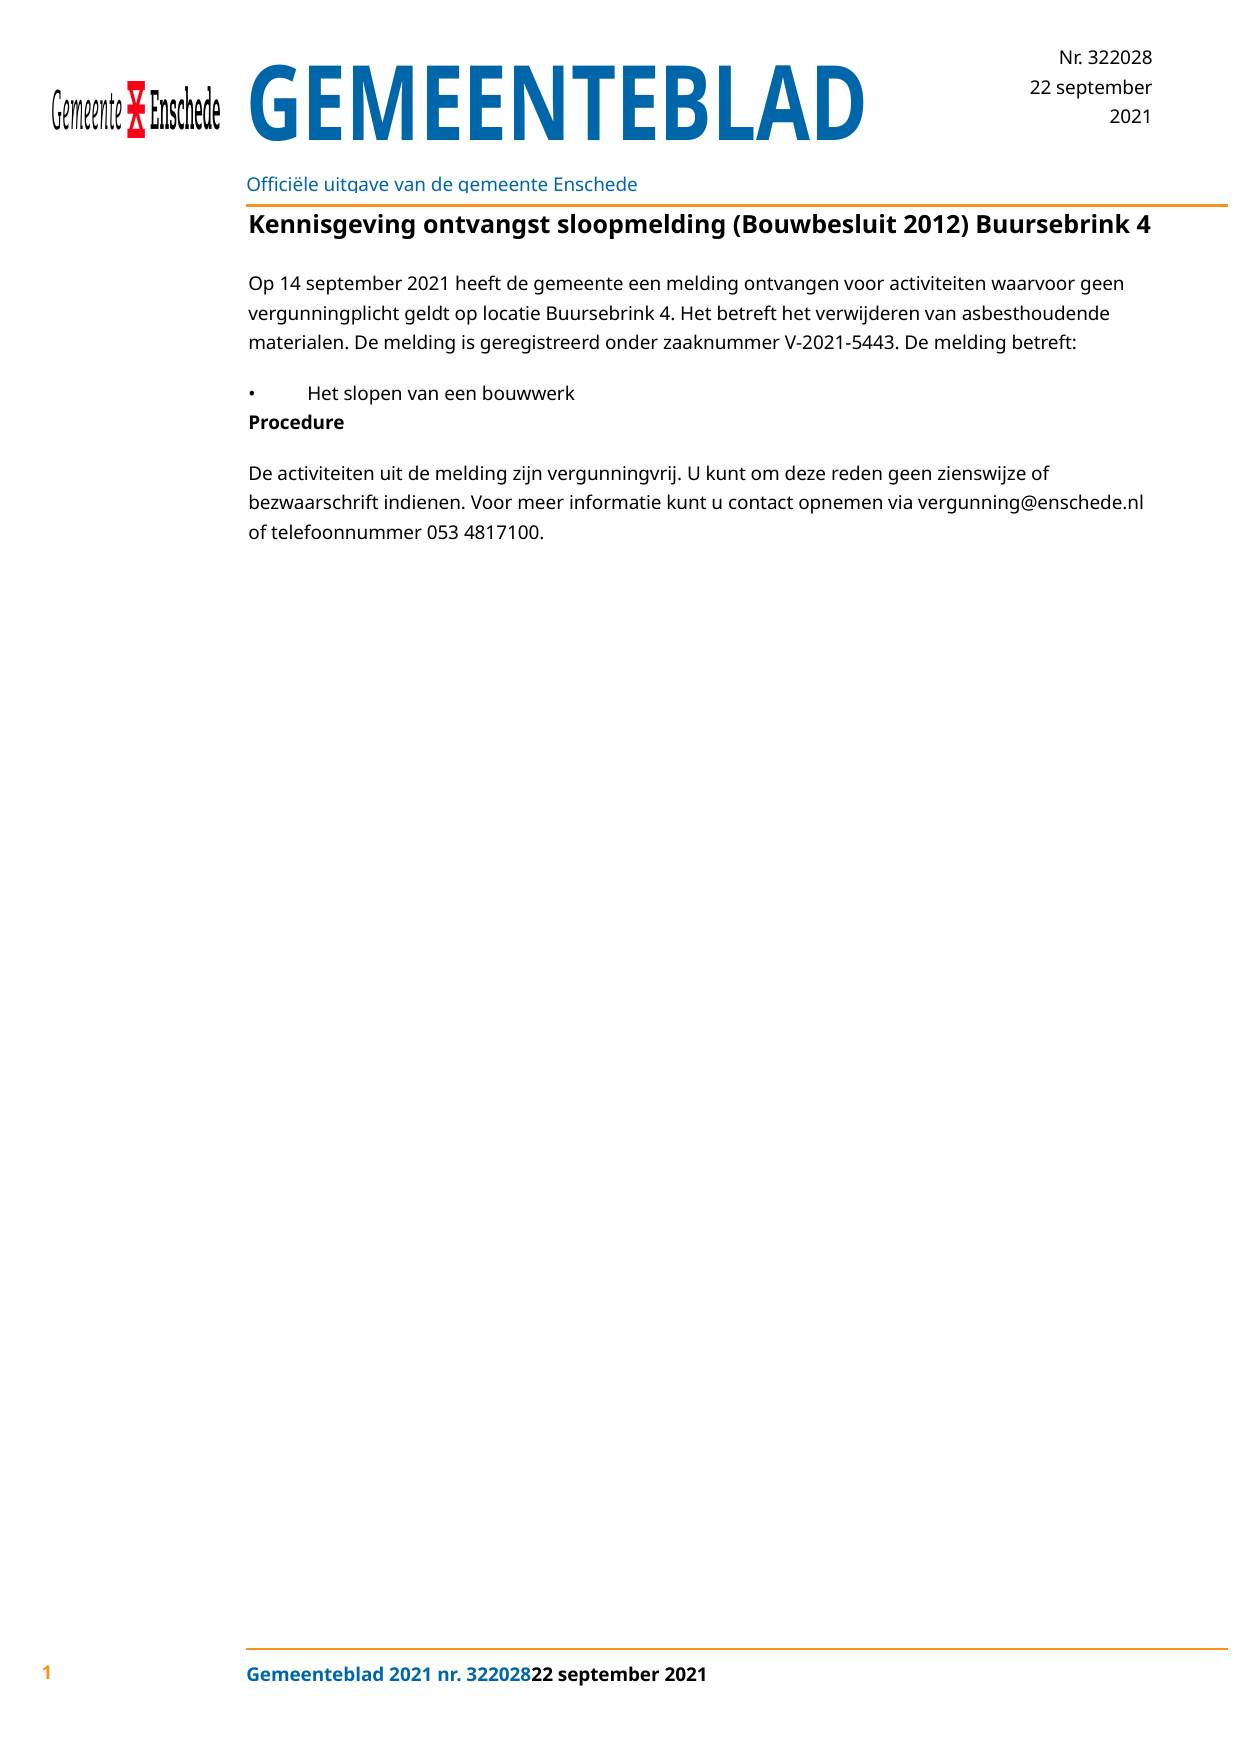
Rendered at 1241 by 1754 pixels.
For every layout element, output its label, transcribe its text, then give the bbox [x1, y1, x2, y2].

text Op 14 september 2021 heeft de gemeente een melding ontvangen voor activiteiten waarvoor geen vergunningplicht geldt op locatie Buursebrink 4. Het betreft het verwijderen van asbesthoudende materialen. De melding is geregistreerd onder zaaknummer V-2021-5443. De melding betreft: [248, 270, 1152, 355]
text De activiteiten uit de melding zijn vergunningvrij. U kunt om deze reden geen zienswijze of bezwaarschrift indienen. Voor meer informatie kunt u contact opnemen via vergunning@enschede.nl of telefoonnummer 053 4817100. [248, 460, 1152, 545]
list Het slopen van een bouwwerk [248, 380, 1152, 406]
picture [41, 47, 231, 172]
text Procedure [248, 409, 1152, 435]
text Kennisgeving ontvangst sloopmelding (Bouwbesluit 2012) Buursebrink 4 [248, 207, 1152, 241]
